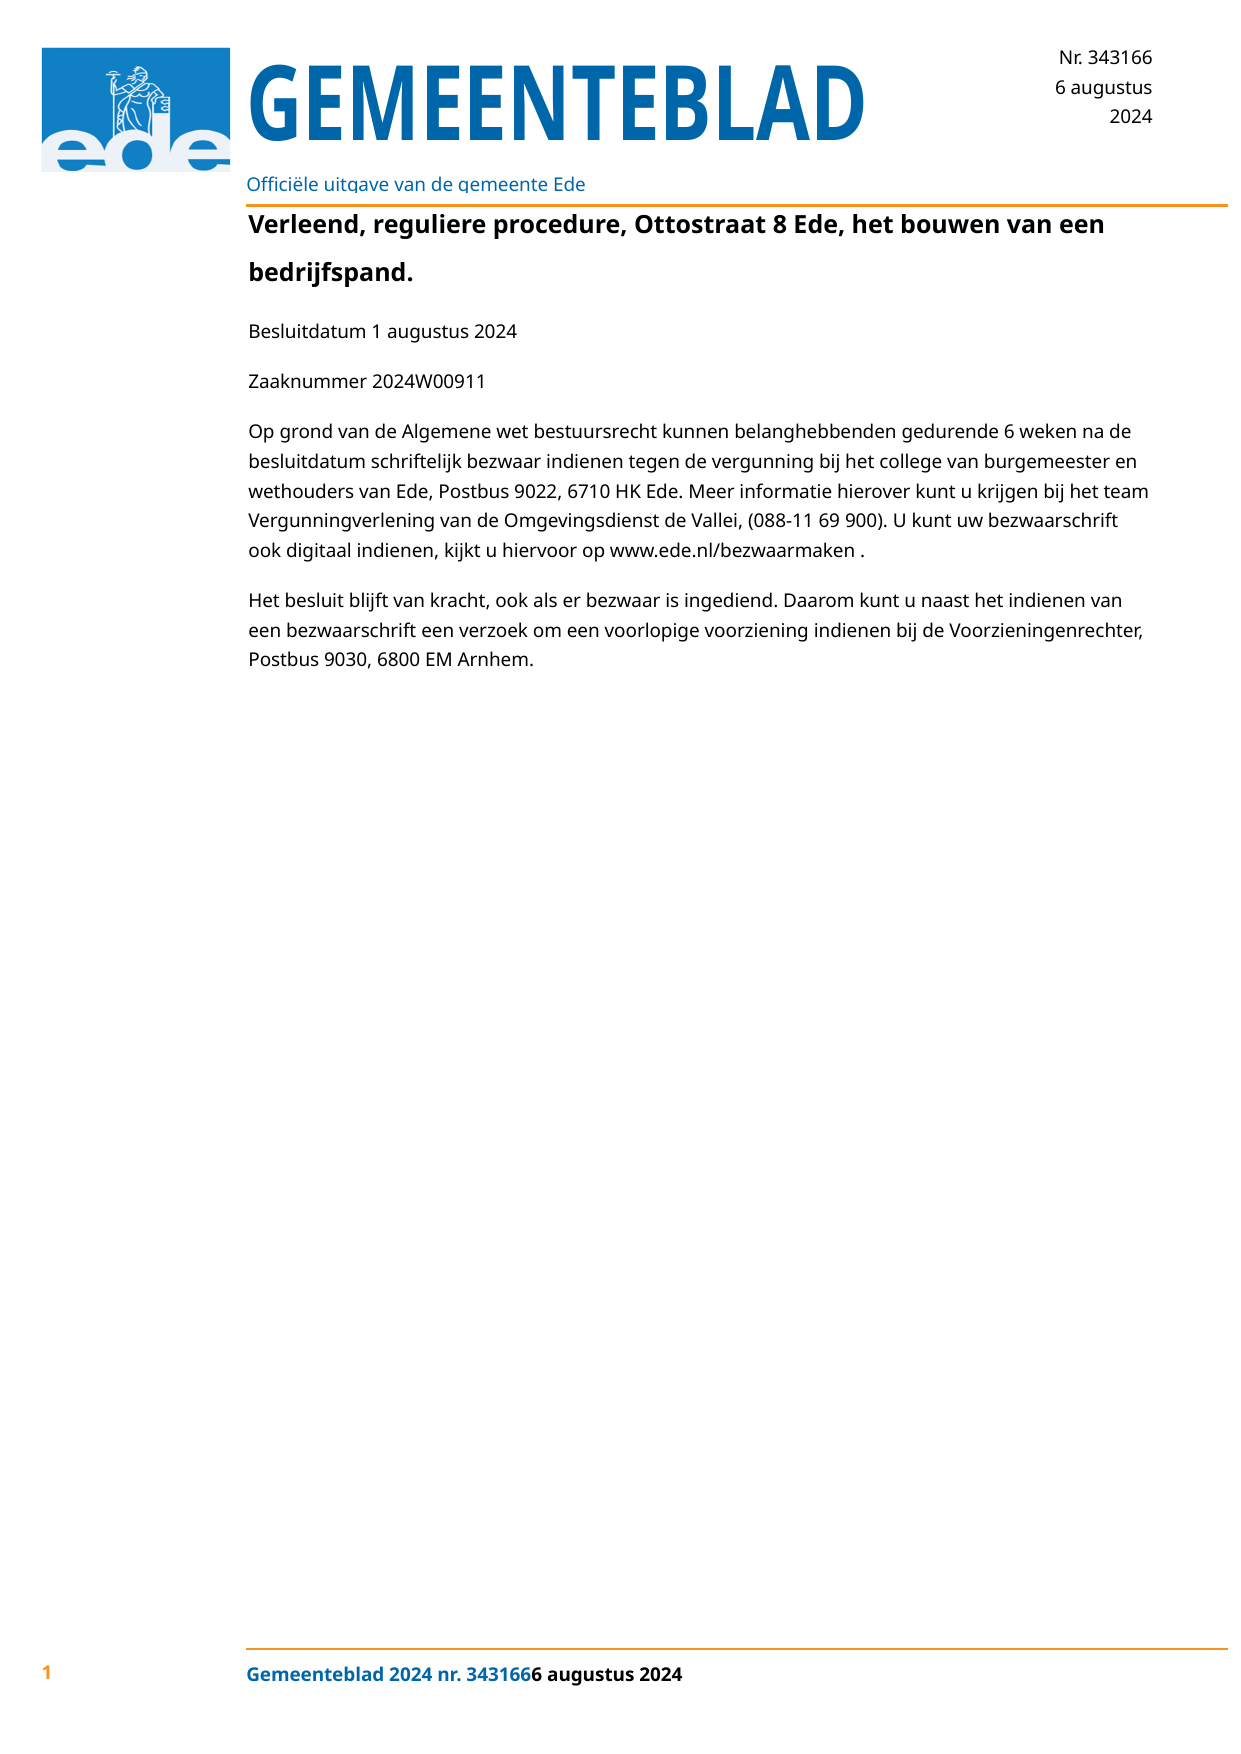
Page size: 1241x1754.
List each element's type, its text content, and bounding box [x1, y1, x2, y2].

text Besluitdatum 1 augustus 2024 [248, 318, 1152, 344]
text Verleend, reguliere procedure, Ottostraat 8 Ede, het bouwen van een bedrijfspand. [248, 207, 1152, 288]
text Het besluit blijft van kracht, ook als er bezwaar is ingediend. Daarom kunt u naast het indienen van een bezwaarschrift een verzoek om een voorlopige voorziening indienen bij de Voorzieningenrechter, Postbus 9030, 6800 EM Arnhem. [248, 587, 1152, 672]
text Zaaknummer 2024W00911 [248, 368, 1152, 394]
picture [41, 47, 231, 172]
text Op grond van de Algemene wet bestuursrecht kunnen belanghebbenden gedurende 6 weken na de besluitdatum schriftelijk bezwaar indienen tegen de vergunning bij het college van burgemeester en wethouders van Ede, Postbus 9022, 6710 HK Ede. Meer informatie hierover kunt u krijgen bij het team Vergunningverlening van de Omgevingsdienst de Vallei, (088-11 69 900). U kunt uw bezwaarschrift ook digitaal indienen, kijkt u hiervoor op www.ede.nl/bezwaarmaken . [248, 419, 1152, 563]
